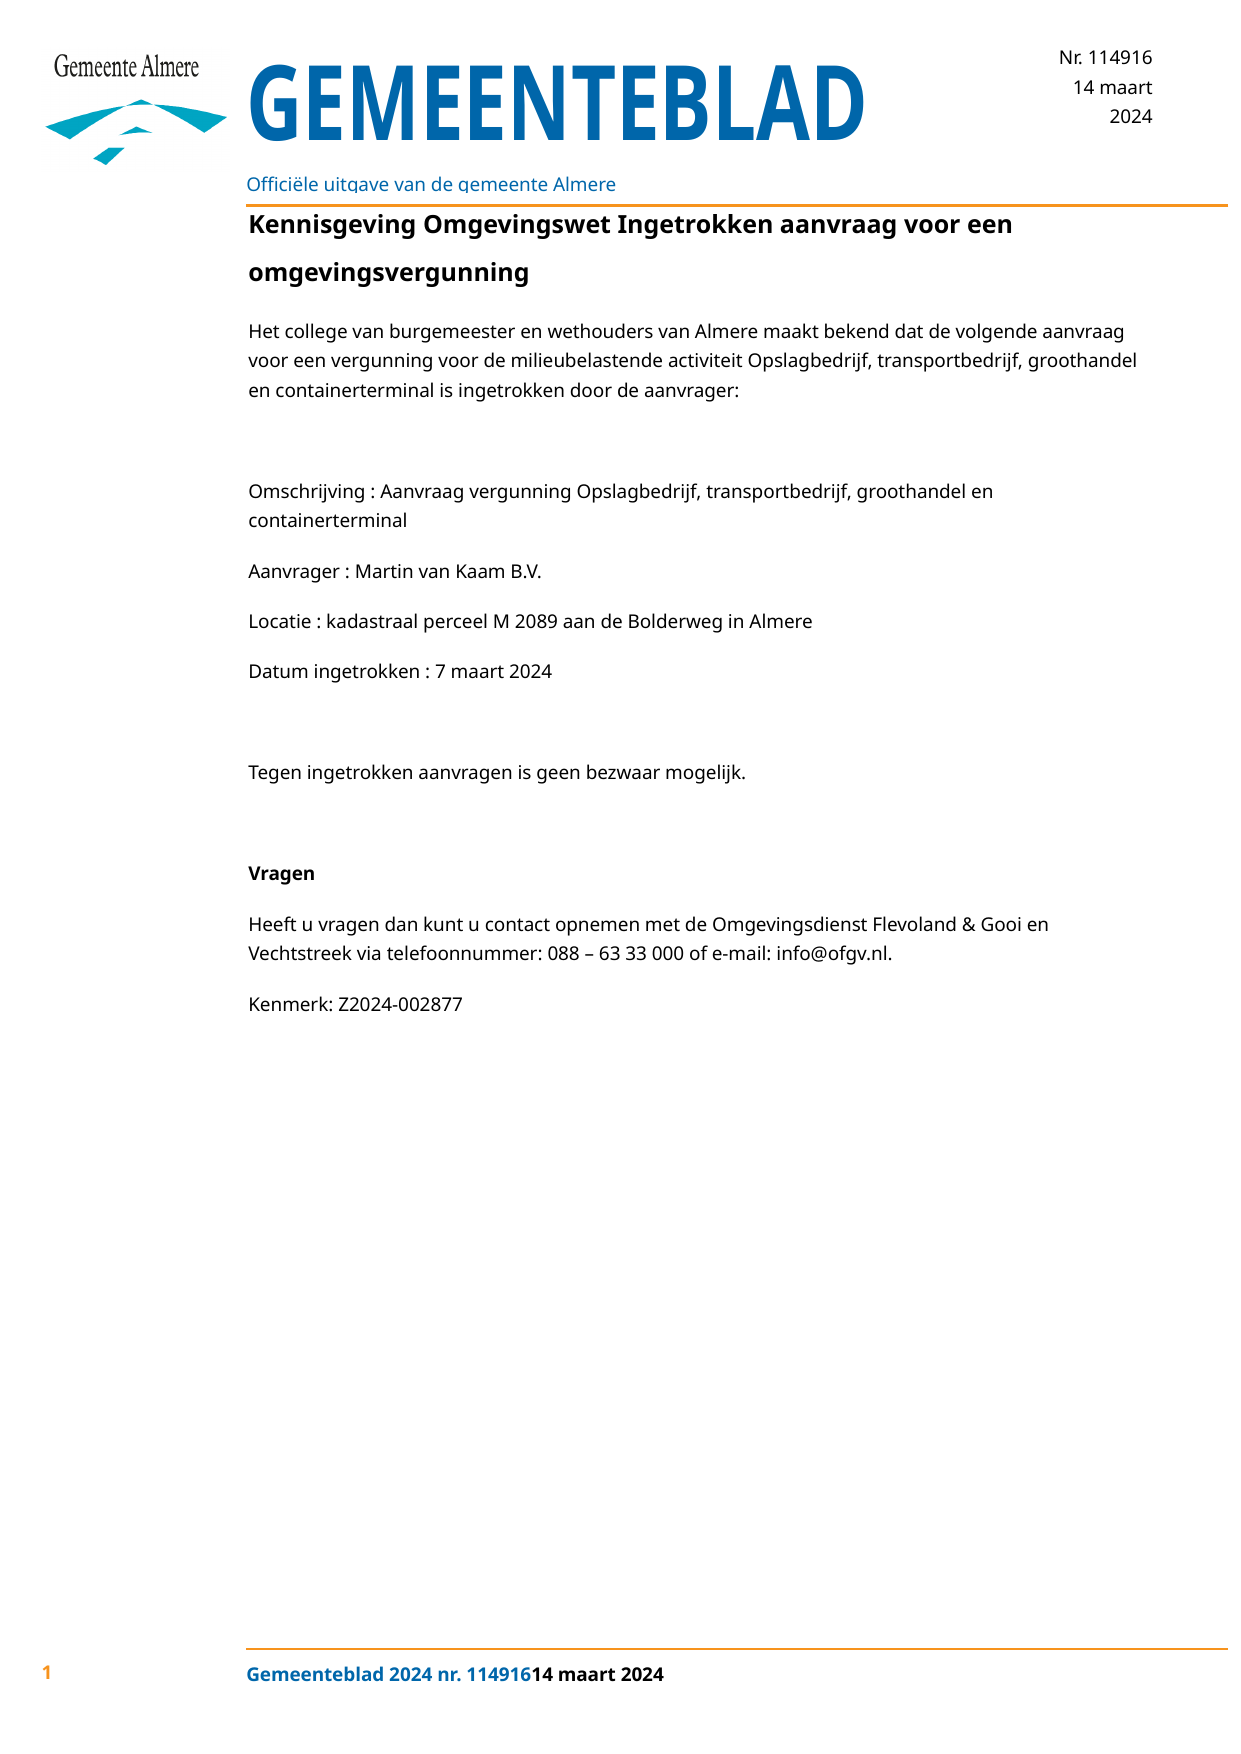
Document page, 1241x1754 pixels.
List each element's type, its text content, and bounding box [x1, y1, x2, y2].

text Vragen [248, 860, 1152, 886]
text Heeft u vragen dan kunt u contact opnemen met de Omgevingsdienst Flevoland & Gooi en Vechtstreek via telefoonnummer: 088 – 63 33 000 of e-mail: info@ofgv.nl. [248, 911, 1152, 966]
text Datum ingetrokken : 7 maart 2024 [248, 659, 1152, 684]
text Aanvrager : Martin van Kaam B.V. [248, 558, 1152, 584]
picture [41, 47, 231, 172]
text Locatie : kadastraal perceel M 2089 aan de Bolderweg in Almere [248, 608, 1152, 634]
text Omschrijving : Aanvraag vergunning Opslagbedrijf, transportbedrijf, groothandel en containerterminal [248, 478, 1152, 533]
text Kenmerk: Z2024-002877 [248, 991, 1152, 1017]
text Kennisgeving Omgevingswet Ingetrokken aanvraag voor een omgevingsvergunning [248, 207, 1152, 288]
text Tegen ingetrokken aanvragen is geen bezwaar mogelijk. [248, 759, 1152, 785]
text Het college van burgemeester en wethouders van Almere maakt bekend dat de volgende aanvraag voor een vergunning voor de milieubelastende activiteit Opslagbedrijf, transportbedrijf, groothandel en containerterminal is ingetrokken door de aanvrager: [248, 318, 1152, 403]
